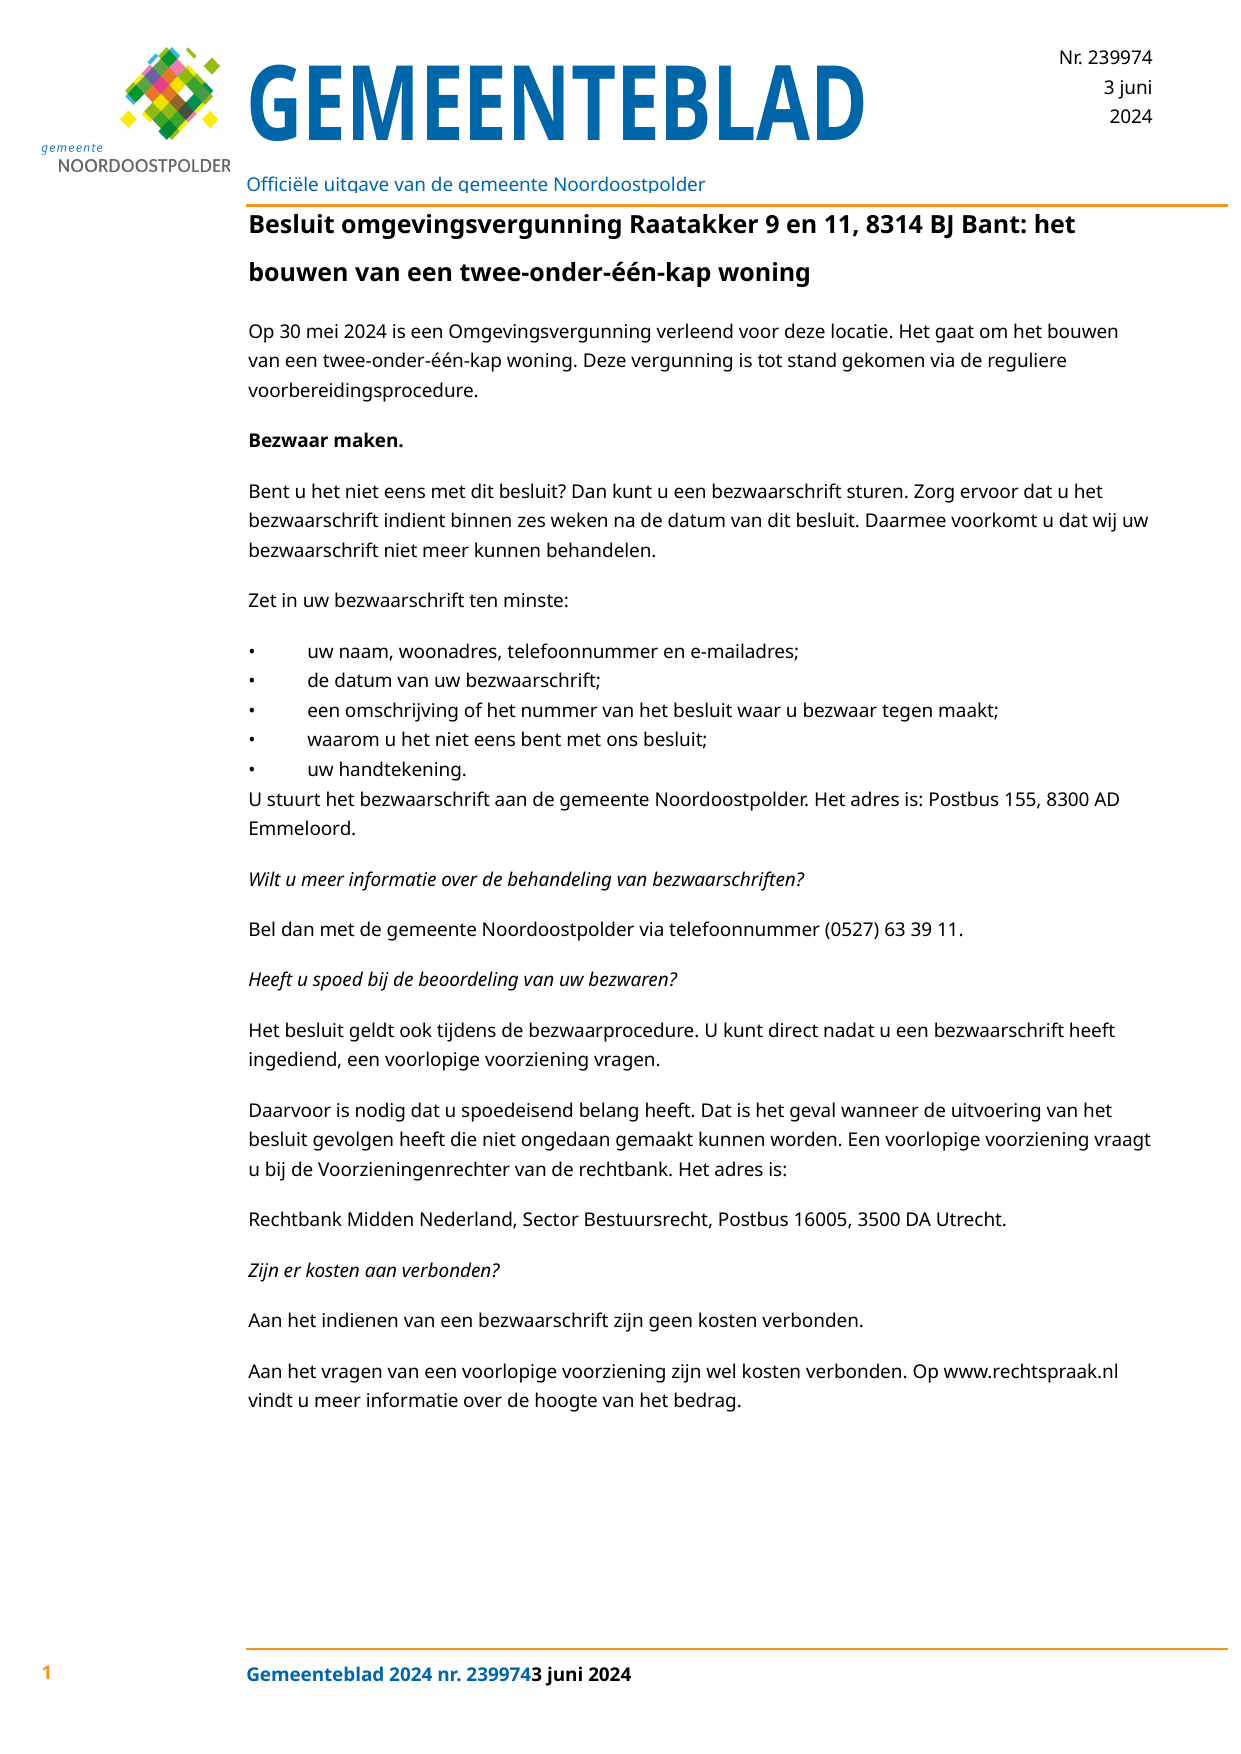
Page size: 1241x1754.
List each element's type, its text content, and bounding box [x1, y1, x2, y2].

text Wilt u meer informatie over de behandeling van bezwaarschriften? [248, 866, 1152, 892]
text U stuurt het bezwaarschrift aan de gemeente Noordoostpolder. Het adres is: Postbus 155, 8300 AD Emmeloord. [248, 786, 1152, 841]
text Rechtbank Midden Nederland, Sector Bestuursrecht, Postbus 16005, 3500 DA Utrecht. [248, 1207, 1152, 1232]
text Besluit omgevingsvergunning Raatakker 9 en 11, 8314 BJ Bant: het bouwen van een twee-onder-één-kap woning [248, 207, 1152, 288]
text Bezwaar maken. [248, 427, 1152, 453]
text Bel dan met de gemeente Noordoostpolder via telefoonnummer (0527) 63 39 11. [248, 916, 1152, 942]
list een omschrijving of het nummer van het besluit waar u bezwaar tegen maakt; [248, 697, 1152, 723]
list uw handtekening. [248, 756, 1152, 782]
text Zijn er kosten aan verbonden? [248, 1257, 1152, 1283]
list waarom u het niet eens bent met ons besluit; [248, 727, 1152, 752]
list de datum van uw bezwaarschrift; [248, 667, 1152, 693]
text Aan het indienen van een bezwaarschrift zijn geen kosten verbonden. [248, 1307, 1152, 1333]
list uw naam, woonadres, telefoonnummer en e-mailadres; [248, 638, 1152, 664]
text Heeft u spoed bij de beoordeling van uw bezwaren? [248, 967, 1152, 992]
text Bent u het niet eens met dit besluit? Dan kunt u een bezwaarschrift sturen. Zorg ervoor dat u het bezwaarschrift indient binnen zes weken na de datum van dit besluit. Daarmee voorkomt u dat wij uw bezwaarschrift niet meer kunnen behandelen. [248, 478, 1152, 563]
text Daarvoor is nodig dat u spoedeisend belang heeft. Dat is het geval wanneer de uitvoering van het besluit gevolgen heeft die niet ongedaan gemaakt kunnen worden. Een voorlopige voorziening vraagt u bij de Voorzieningenrechter van de rechtbank. Het adres is: [248, 1097, 1152, 1182]
text Op 30 mei 2024 is een Omgevingsvergunning verleend voor deze locatie. Het gaat om het bouwen van een twee-onder-één-kap woning. Deze vergunning is tot stand gekomen via de reguliere voorbereidingsprocedure. [248, 318, 1152, 403]
text Aan het vragen van een voorlopige voorziening zijn wel kosten verbonden. Op www.rechtspraak.nl vindt u meer informatie over de hoogte van het bedrag. [248, 1358, 1152, 1413]
text Zet in uw bezwaarschrift ten minste: [248, 587, 1152, 613]
picture [41, 47, 231, 172]
text Het besluit geldt ook tijdens de bezwaarprocedure. U kunt direct nadat u een bezwaarschrift heeft ingediend, een voorlopige voorziening vragen. [248, 1017, 1152, 1072]
